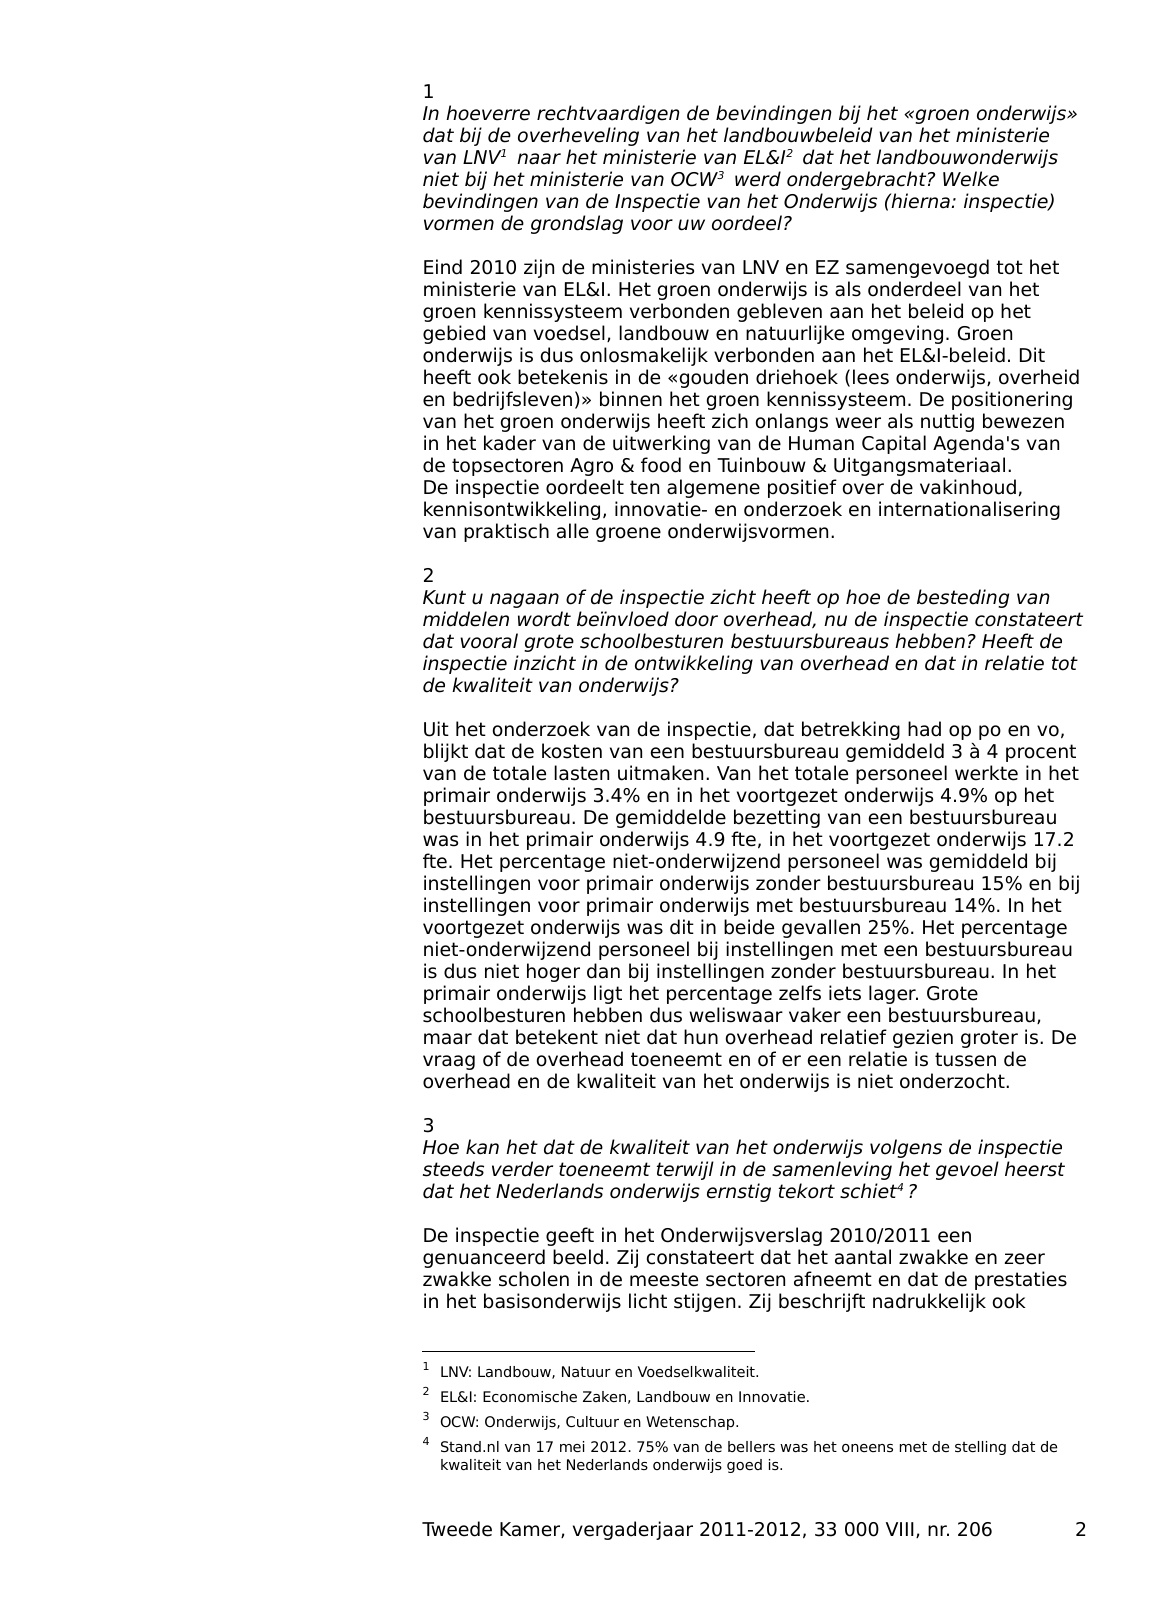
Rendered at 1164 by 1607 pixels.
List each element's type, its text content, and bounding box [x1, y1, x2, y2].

text 2 [422, 565, 1087, 587]
text 3 [422, 1115, 1087, 1137]
text Stand.nl van 17 mei 2012. 75% van de bellers was het oneens met de stelling dat de kwaliteit van het Nederlands onderwijs goed is. [422, 1435, 1087, 1474]
text OCW: Onderwijs, Cultuur en Wetenschap. [422, 1410, 1087, 1432]
text Uit het onderzoek van de inspectie, dat betrekking had op po en vo, blijkt dat de kosten van een bestuursbureau gemiddeld 3 à 4 procent van de totale lasten uitmaken. Van het totale personeel werkte in het primair onderwijs 3.4% en in het voortgezet onderwijs 4.9% op het bestuursbureau. De gemiddelde bezetting van een bestuursbureau was in het primair onderwijs 4.9 fte, in het voortgezet onderwijs 17.2 fte. Het percentage niet-onderwijzend personeel was gemiddeld bij instellingen voor primair onderwijs zonder bestuursbureau 15% en bij instellingen voor primair onderwijs met bestuursbureau 14%. In het voortgezet onderwijs was dit in beide gevallen 25%. Het percentage niet-onderwijzend personeel bij instellingen met een bestuursbureau is dus niet hoger dan bij instellingen zonder bestuursbureau. In het primair onderwijs ligt het percentage zelfs iets lager. Grote schoolbesturen hebben dus weliswaar vaker een bestuursbureau, maar dat betekent niet dat hun overhead relatief gezien groter is. De vraag of de overhead toeneemt en of er een relatie is tussen de overhead en de kwaliteit van het onderwijs is niet onderzocht. [422, 719, 1087, 1093]
text De inspectie oordeelt ten algemene positief over de vakinhoud, kennisontwikkeling, innovatie- en onderzoek en internationalisering van praktisch alle groene onderwijsvormen. [422, 477, 1087, 543]
text Hoe kan het dat de kwaliteit van het onderwijs volgens de inspectie steeds verder toeneemt terwijl in de samenleving het gevoel heerst dat het Nederlands onderwijs ernstig tekort schiet? [422, 1137, 1087, 1203]
text LNV: Landbouw, Natuur en Voedselkwaliteit. [422, 1360, 1087, 1382]
text 1 [422, 81, 1087, 103]
text Eind 2010 zijn de ministeries van LNV en EZ samengevoegd tot het ministerie van EL&I. Het groen onderwijs is als onderdeel van het groen kennissysteem verbonden gebleven aan het beleid op het gebied van voedsel, landbouw en natuurlijke omgeving. Groen onderwijs is dus onlosmakelijk verbonden aan het EL&I-beleid. Dit heeft ook betekenis in de «gouden driehoek (lees onderwijs, overheid en bedrijfsleven)» binnen het groen kennissysteem. De positionering van het groen onderwijs heeft zich onlangs weer als nuttig bewezen in het kader van de uitwerking van de Human Capital Agenda's van de topsectoren Agro & food en Tuinbouw & Uitgangsmateriaal. [422, 257, 1087, 477]
text Kunt u nagaan of de inspectie zicht heeft op hoe de besteding van middelen wordt beïnvloed door overhead, nu de inspectie constateert dat vooral grote schoolbesturen bestuursbureaus hebben? Heeft de inspectie inzicht in de ontwikkeling van overhead en dat in relatie tot de kwaliteit van onderwijs? [422, 587, 1087, 697]
text In hoeverre rechtvaardigen de bevindingen bij het «groen onderwijs» dat bij de overheveling van het landbouwbeleid van het ministerie van LNV naar het ministerie van EL&I dat het landbouwonderwijs niet bij het ministerie van OCW werd ondergebracht? Welke bevindingen van de Inspectie van het Onderwijs (hierna: inspectie) vormen de grondslag voor uw oordeel? [422, 103, 1087, 235]
text EL&I: Economische Zaken, Landbouw en Innovatie. [422, 1385, 1087, 1407]
text De inspectie geeft in het Onderwijsverslag 2010/2011 een genuanceerd beeld. Zij constateert dat het aantal zwakke en zeer zwakke scholen in de meeste sectoren afneemt en dat de prestaties in het basisonderwijs licht stijgen. Zij beschrijft nadrukkelijk ook [422, 1225, 1087, 1313]
